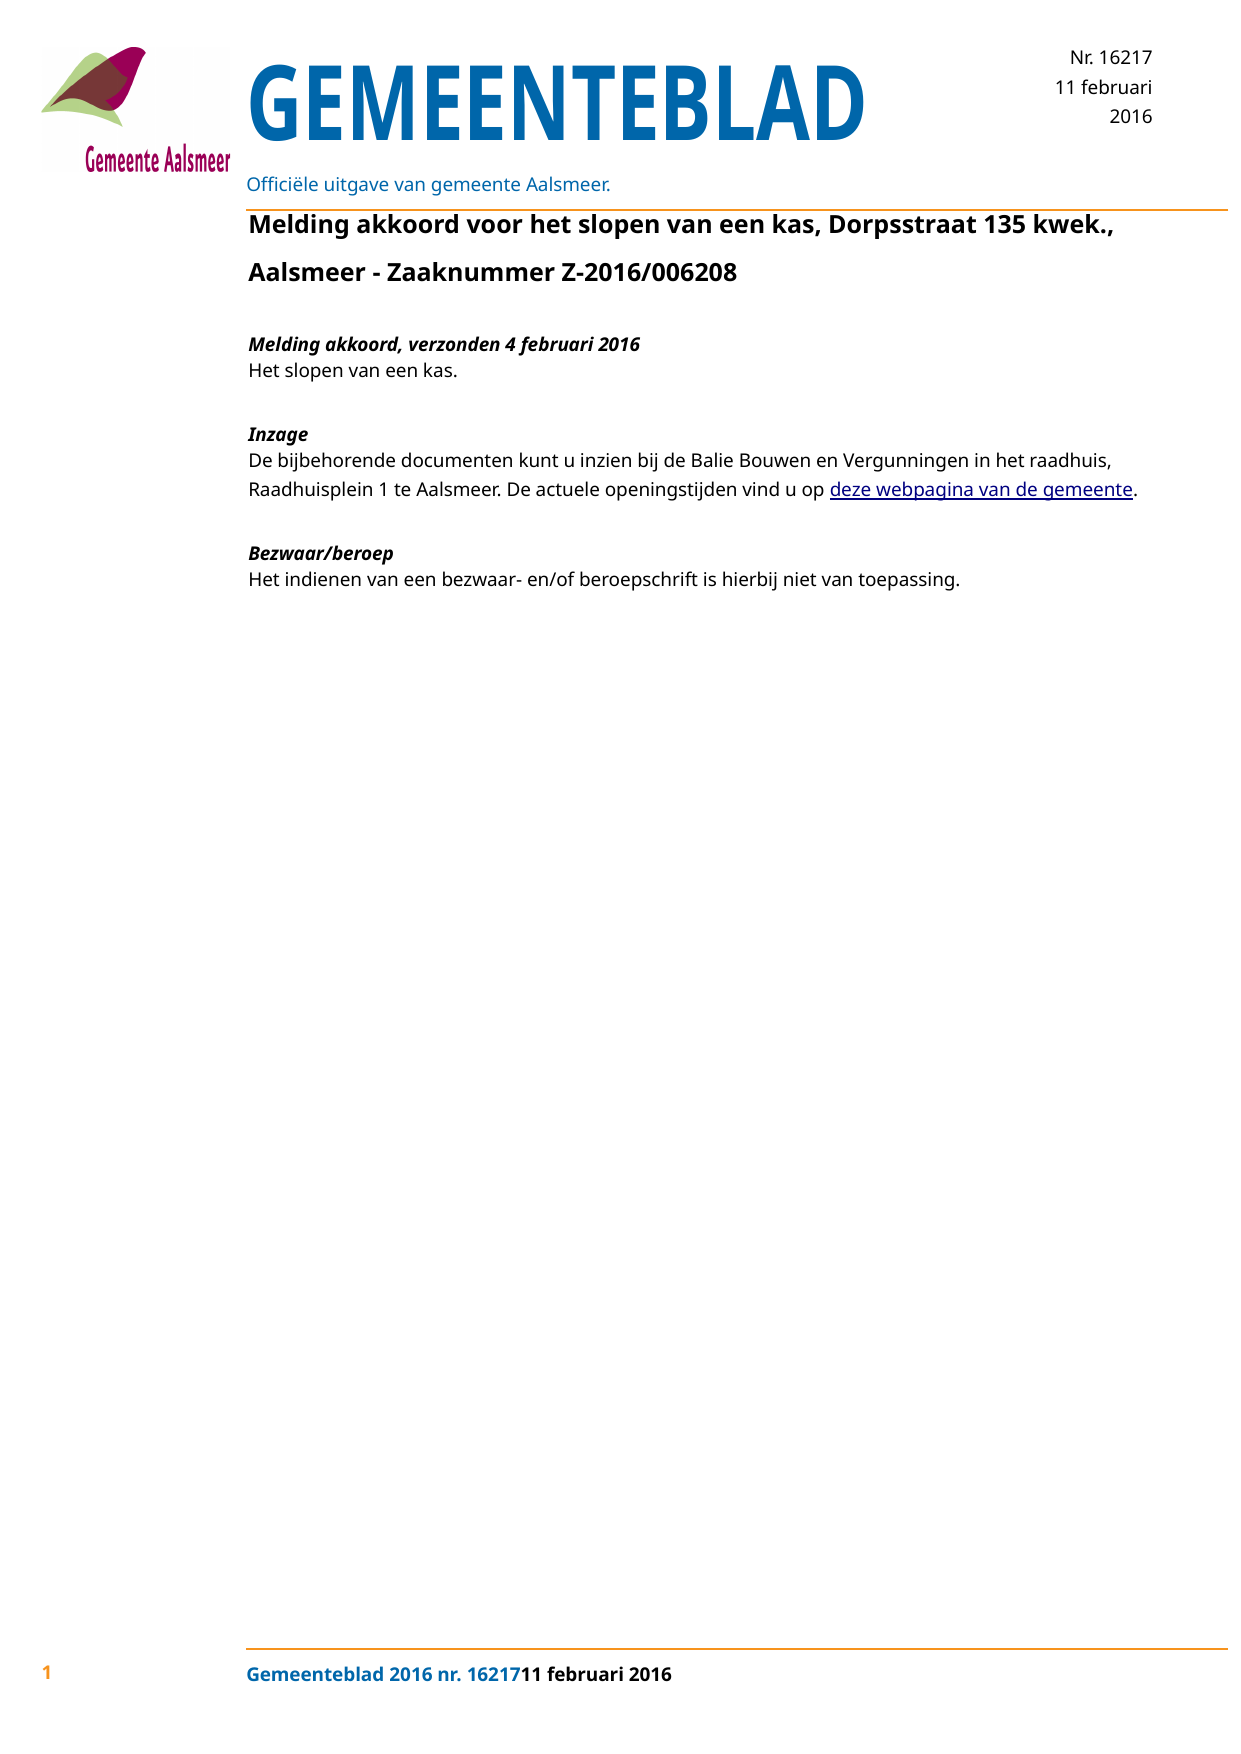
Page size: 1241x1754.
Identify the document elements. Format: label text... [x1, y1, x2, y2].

picture [41, 47, 231, 172]
text De bijbehorende documenten kunt u inzien bij de Balie Bouwen en Vergunningen in het raadhuis, Raadhuisplein 1 te Aalsmeer. De actuele openingstijden vind u op deze webpagina van de gemeente. [248, 447, 1152, 502]
text Bezwaar/beroep [248, 540, 1152, 566]
text Melding akkoord voor het slopen van een kas, Dorpsstraat 135 kwek., Aalsmeer - Zaaknummer Z-2016/006208 [248, 211, 1152, 288]
text Inzage [248, 421, 1152, 447]
text Melding akkoord, verzonden 4 februari 2016 [248, 331, 1152, 357]
text Het slopen van een kas. [248, 357, 1152, 383]
text Het indienen van een bezwaar- en/of beroepschrift is hierbij niet van toepassing. [248, 566, 1152, 592]
